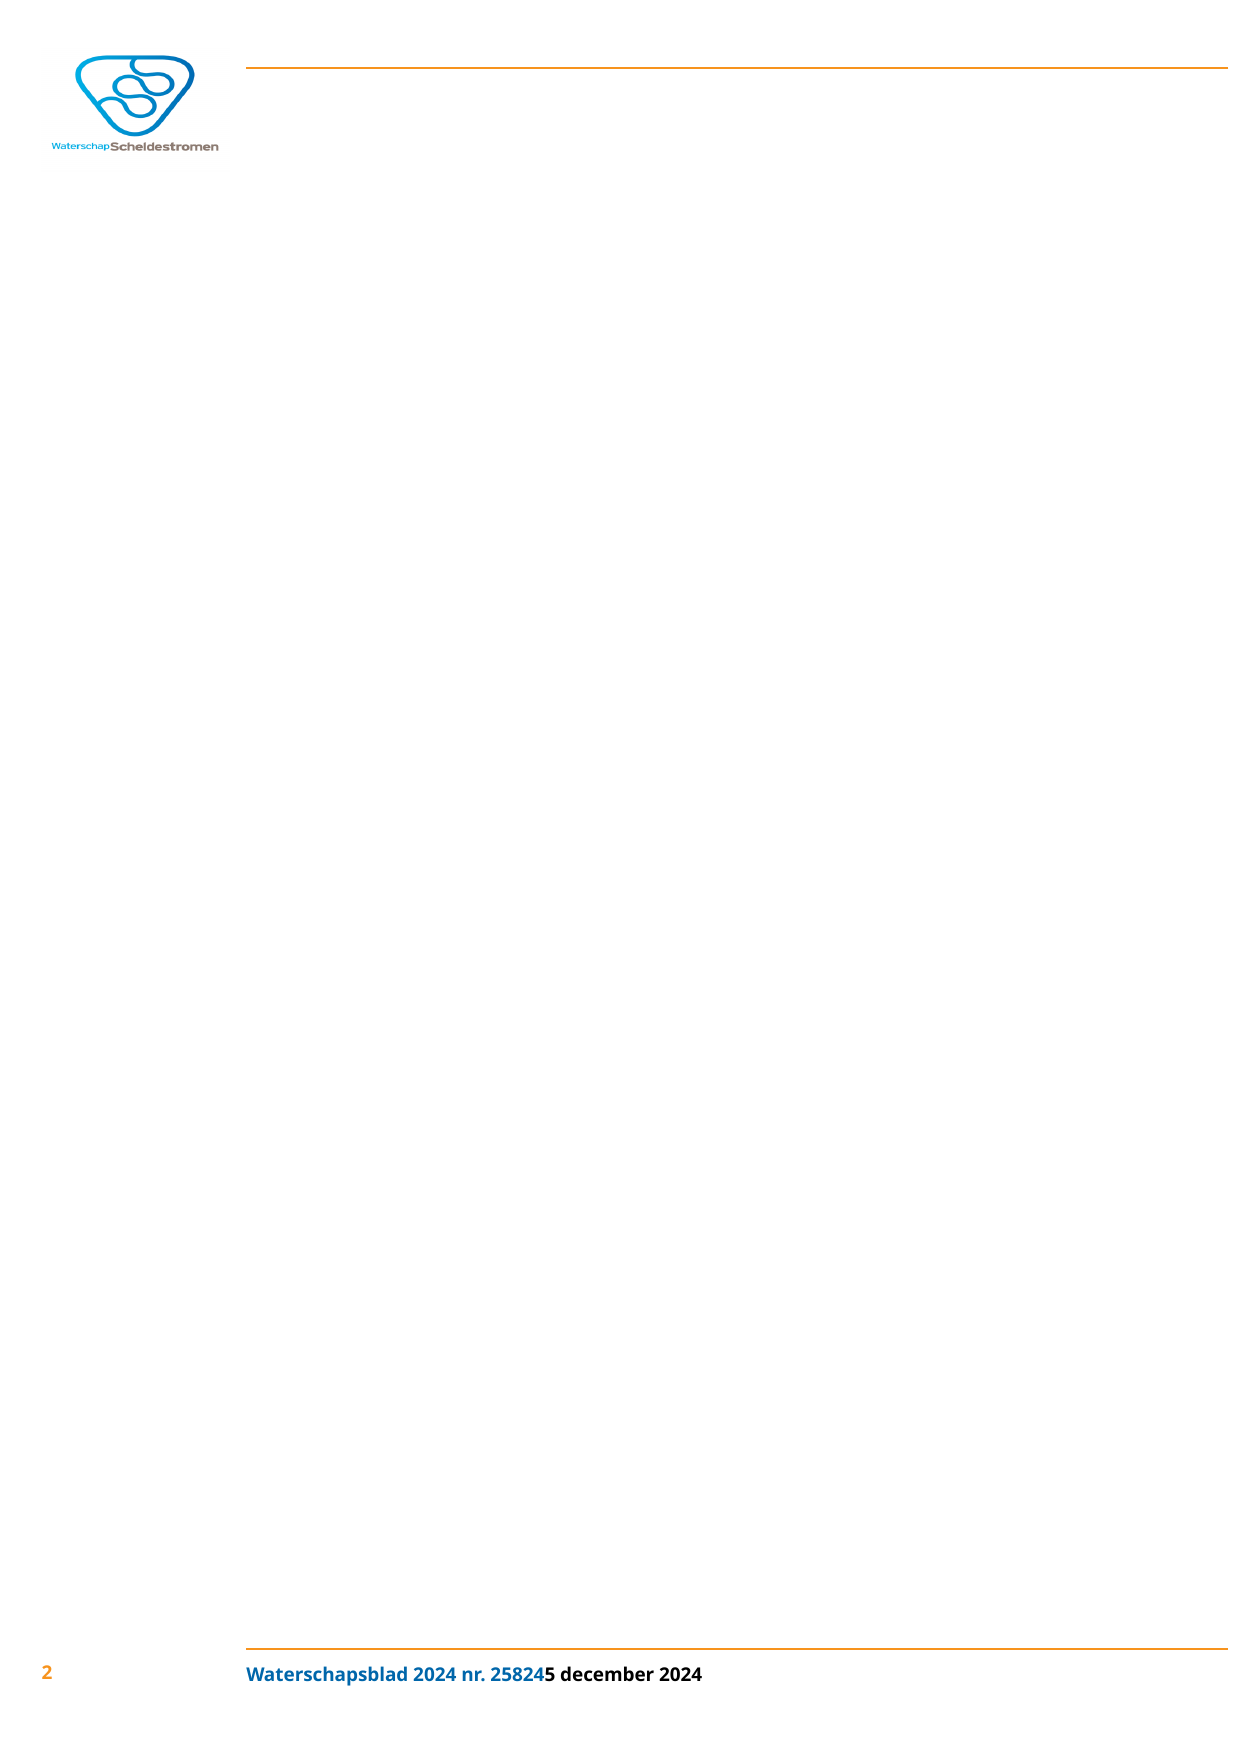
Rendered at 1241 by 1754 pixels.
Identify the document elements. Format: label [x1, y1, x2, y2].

picture [41, 47, 231, 172]
